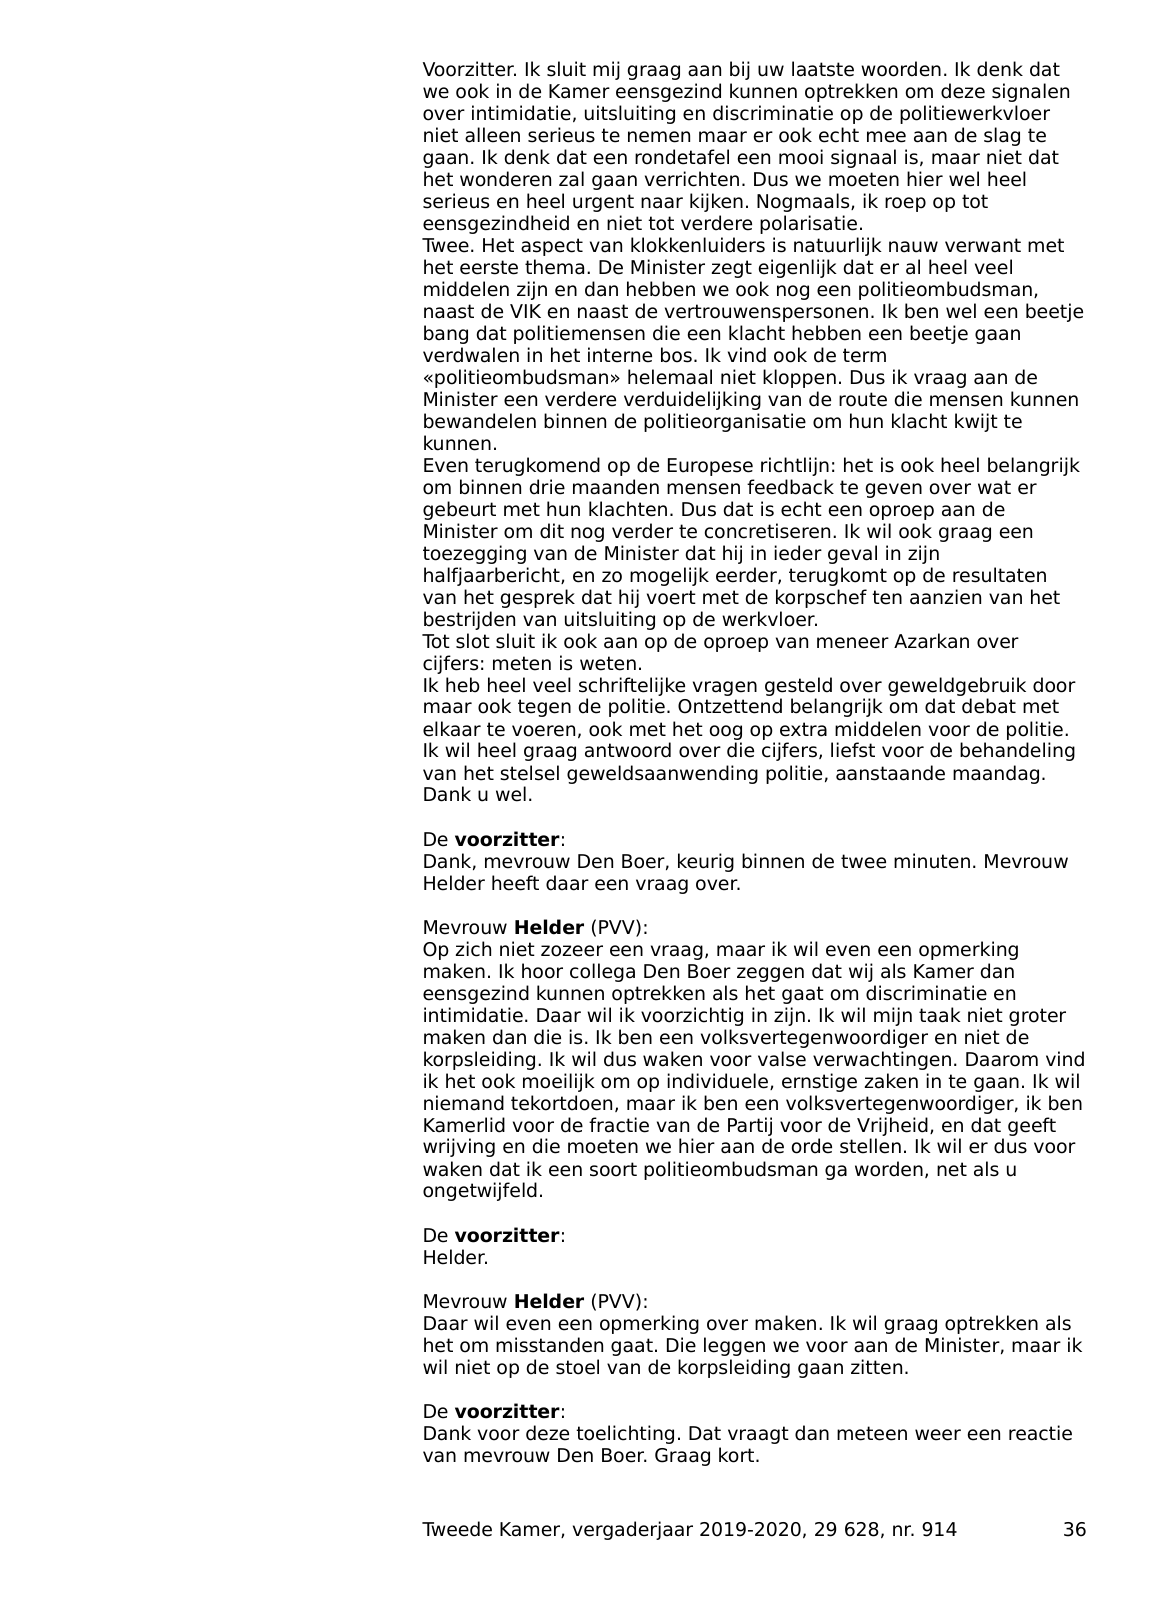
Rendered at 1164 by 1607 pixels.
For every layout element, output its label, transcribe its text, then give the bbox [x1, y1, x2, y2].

text Helder. [422, 1247, 1087, 1268]
text Dank voor deze toelichting. Dat vraagt dan meteen weer een reactie van mevrouw Den Boer. Graag kort. [422, 1423, 1087, 1467]
text Dank u wel. [422, 784, 1087, 806]
text Even terugkomend op de Europese richtlijn: het is ook heel belangrijk om binnen drie maanden mensen feedback te geven over wat er gebeurt met hun klachten. Dus dat is echt een oproep aan de Minister om dit nog verder te concretiseren. Ik wil ook graag een toezegging van de Minister dat hij in ieder geval in zijn halfjaarbericht, en zo mogelijk eerder, terugkomt op de resultaten van het gesprek dat hij voert met de korpschef ten aanzien van het bestrijden van uitsluiting op de werkvloer. [422, 455, 1087, 631]
text Voorzitter. Ik sluit mij graag aan bij uw laatste woorden. Ik denk dat we ook in de Kamer eensgezind kunnen optrekken om deze signalen over intimidatie, uitsluiting en discriminatie op de politiewerkvloer niet alleen serieus te nemen maar er ook echt mee aan de slag te gaan. Ik denk dat een rondetafel een mooi signaal is, maar niet dat het wonderen zal gaan verrichten. Dus we moeten hier wel heel serieus en heel urgent naar kijken. Nogmaals, ik roep op tot eensgezindheid en niet tot verdere polarisatie. [422, 59, 1087, 235]
text De voorzitter: [422, 1401, 1087, 1423]
text De voorzitter: [422, 1224, 1087, 1247]
text Mevrouw Helder (PVV): [422, 1291, 1087, 1313]
text Op zich niet zozeer een vraag, maar ik wil even een opmerking maken. Ik hoor collega Den Boer zeggen dat wij als Kamer dan eensgezind kunnen optrekken als het gaat om discriminatie en intimidatie. Daar wil ik voorzichtig in zijn. Ik wil mijn taak niet groter maken dan die is. Ik ben een volksvertegenwoordiger en niet de korpsleiding. Ik wil dus waken voor valse verwachtingen. Daarom vind ik het ook moeilijk om op individuele, ernstige zaken in te gaan. Ik wil niemand tekortdoen, maar ik ben een volksvertegenwoordiger, ik ben Kamerlid voor de fractie van de Partij voor de Vrijheid, en dat geeft wrijving en die moeten we hier aan de orde stellen. Ik wil er dus voor waken dat ik een soort politieombudsman ga worden, net als u ongetwijfeld. [422, 939, 1087, 1202]
text Tot slot sluit ik ook aan op de oproep van meneer Azarkan over cijfers: meten is weten. [422, 631, 1087, 674]
text Dank, mevrouw Den Boer, keurig binnen de twee minuten. Mevrouw Helder heeft daar een vraag over. [422, 851, 1087, 894]
text De voorzitter: [422, 828, 1087, 851]
text Daar wil even een opmerking over maken. Ik wil graag optrekken als het om misstanden gaat. Die leggen we voor aan de Minister, maar ik wil niet op de stoel van de korpsleiding gaan zitten. [422, 1313, 1087, 1379]
text Ik heb heel veel schriftelijke vragen gesteld over geweldgebruik door maar ook tegen de politie. Ontzettend belangrijk om dat debat met elkaar te voeren, ook met het oog op extra middelen voor de politie. Ik wil heel graag antwoord over die cijfers, liefst voor de behandeling van het stelsel geweldsaanwending politie, aanstaande maandag. [422, 674, 1087, 784]
text Twee. Het aspect van klokkenluiders is natuurlijk nauw verwant met het eerste thema. De Minister zegt eigenlijk dat er al heel veel middelen zijn en dan hebben we ook nog een politieombudsman, naast de VIK en naast de vertrouwenspersonen. Ik ben wel een beetje bang dat politiemensen die een klacht hebben een beetje gaan verdwalen in het interne bos. Ik vind ook de term «politieombudsman» helemaal niet kloppen. Dus ik vraag aan de Minister een verdere verduidelijking van de route die mensen kunnen bewandelen binnen de politieorganisatie om hun klacht kwijt te kunnen. [422, 235, 1087, 455]
text Mevrouw Helder (PVV): [422, 917, 1087, 939]
